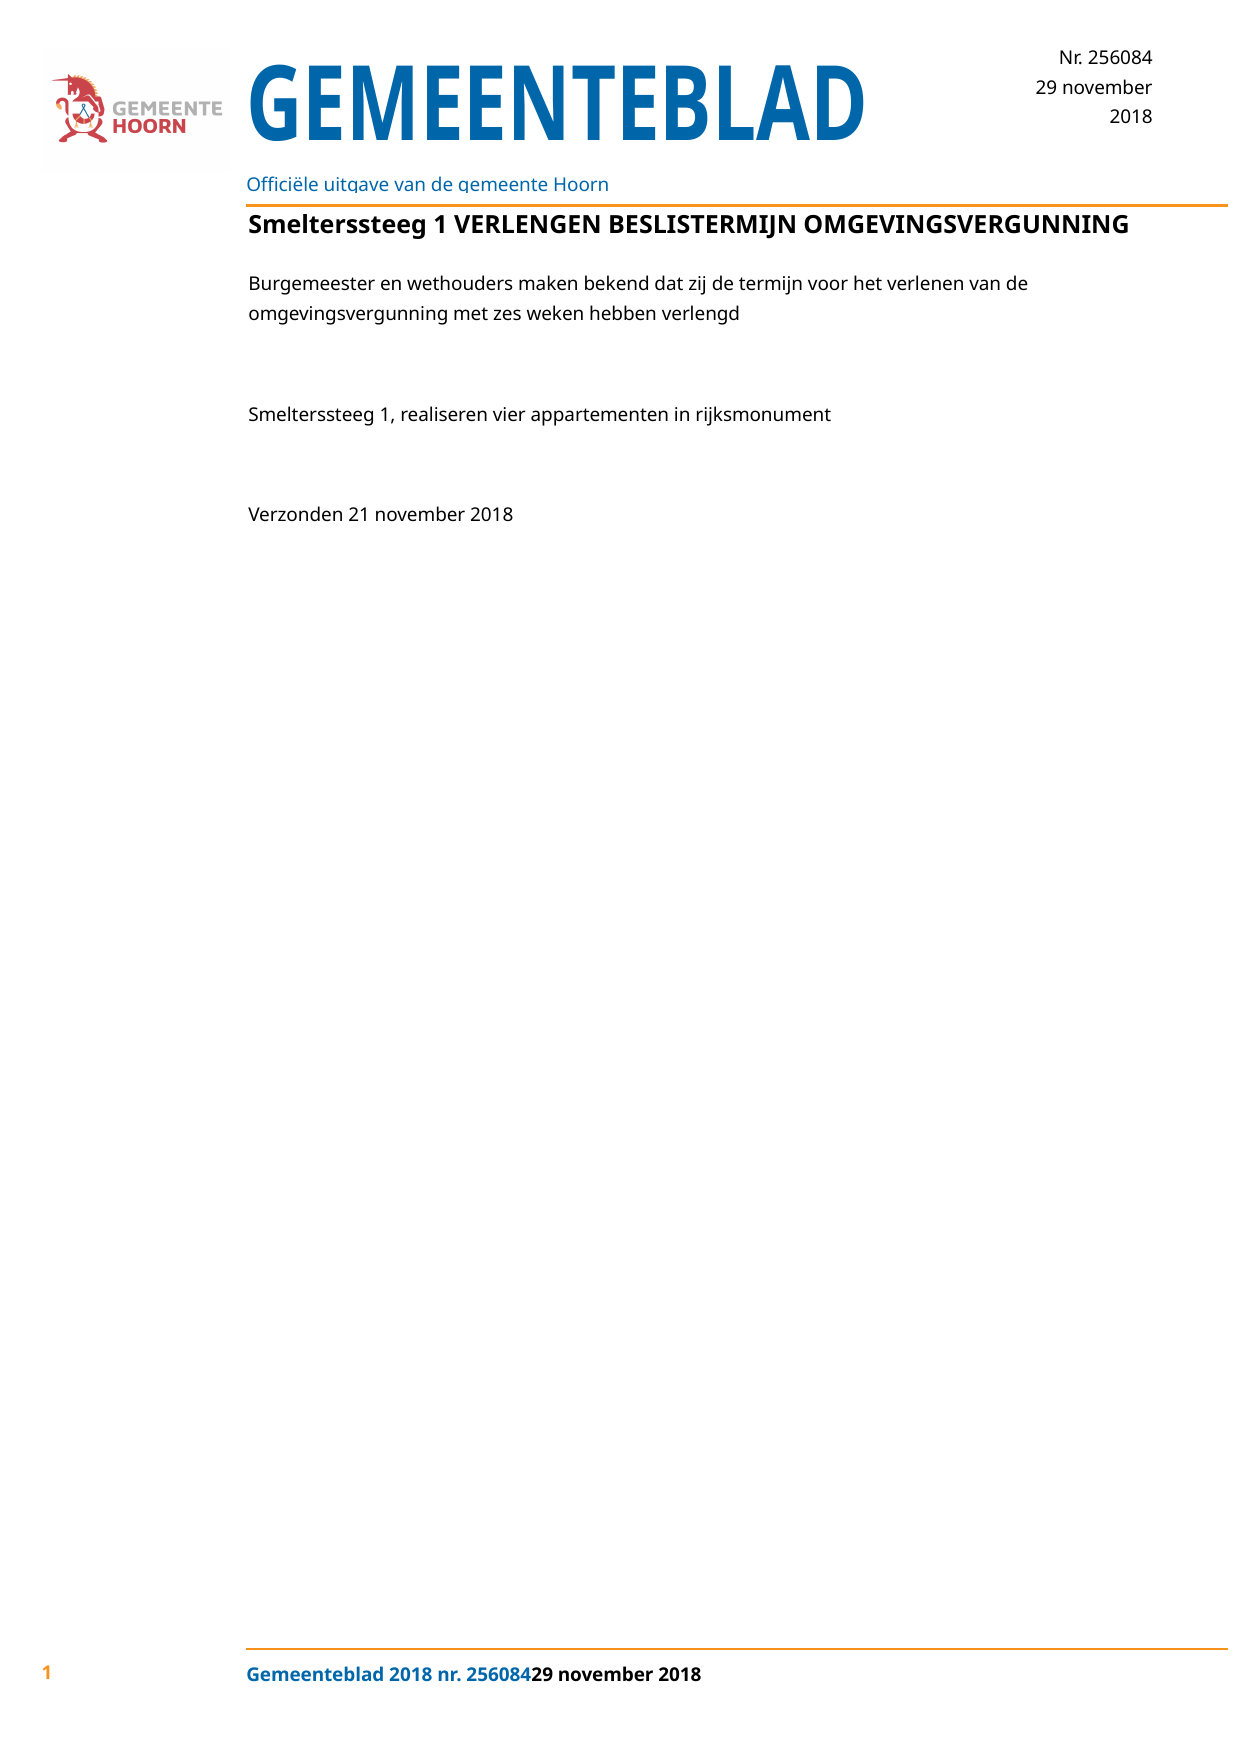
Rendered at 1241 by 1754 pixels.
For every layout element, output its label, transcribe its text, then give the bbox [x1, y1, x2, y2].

text Verzonden 21 november 2018 [248, 502, 1152, 527]
text Burgemeester en wethouders maken bekend dat zij de termijn voor het verlenen van de omgevingsvergunning met zes weken hebben verlengd [248, 270, 1152, 326]
text Smelterssteeg 1 VERLENGEN BESLISTERMIJN OMGEVINGSVERGUNNING [248, 207, 1152, 241]
picture [41, 47, 231, 172]
text Smelterssteeg 1, realiseren vier appartementen in rijksmonument [248, 401, 1152, 426]
